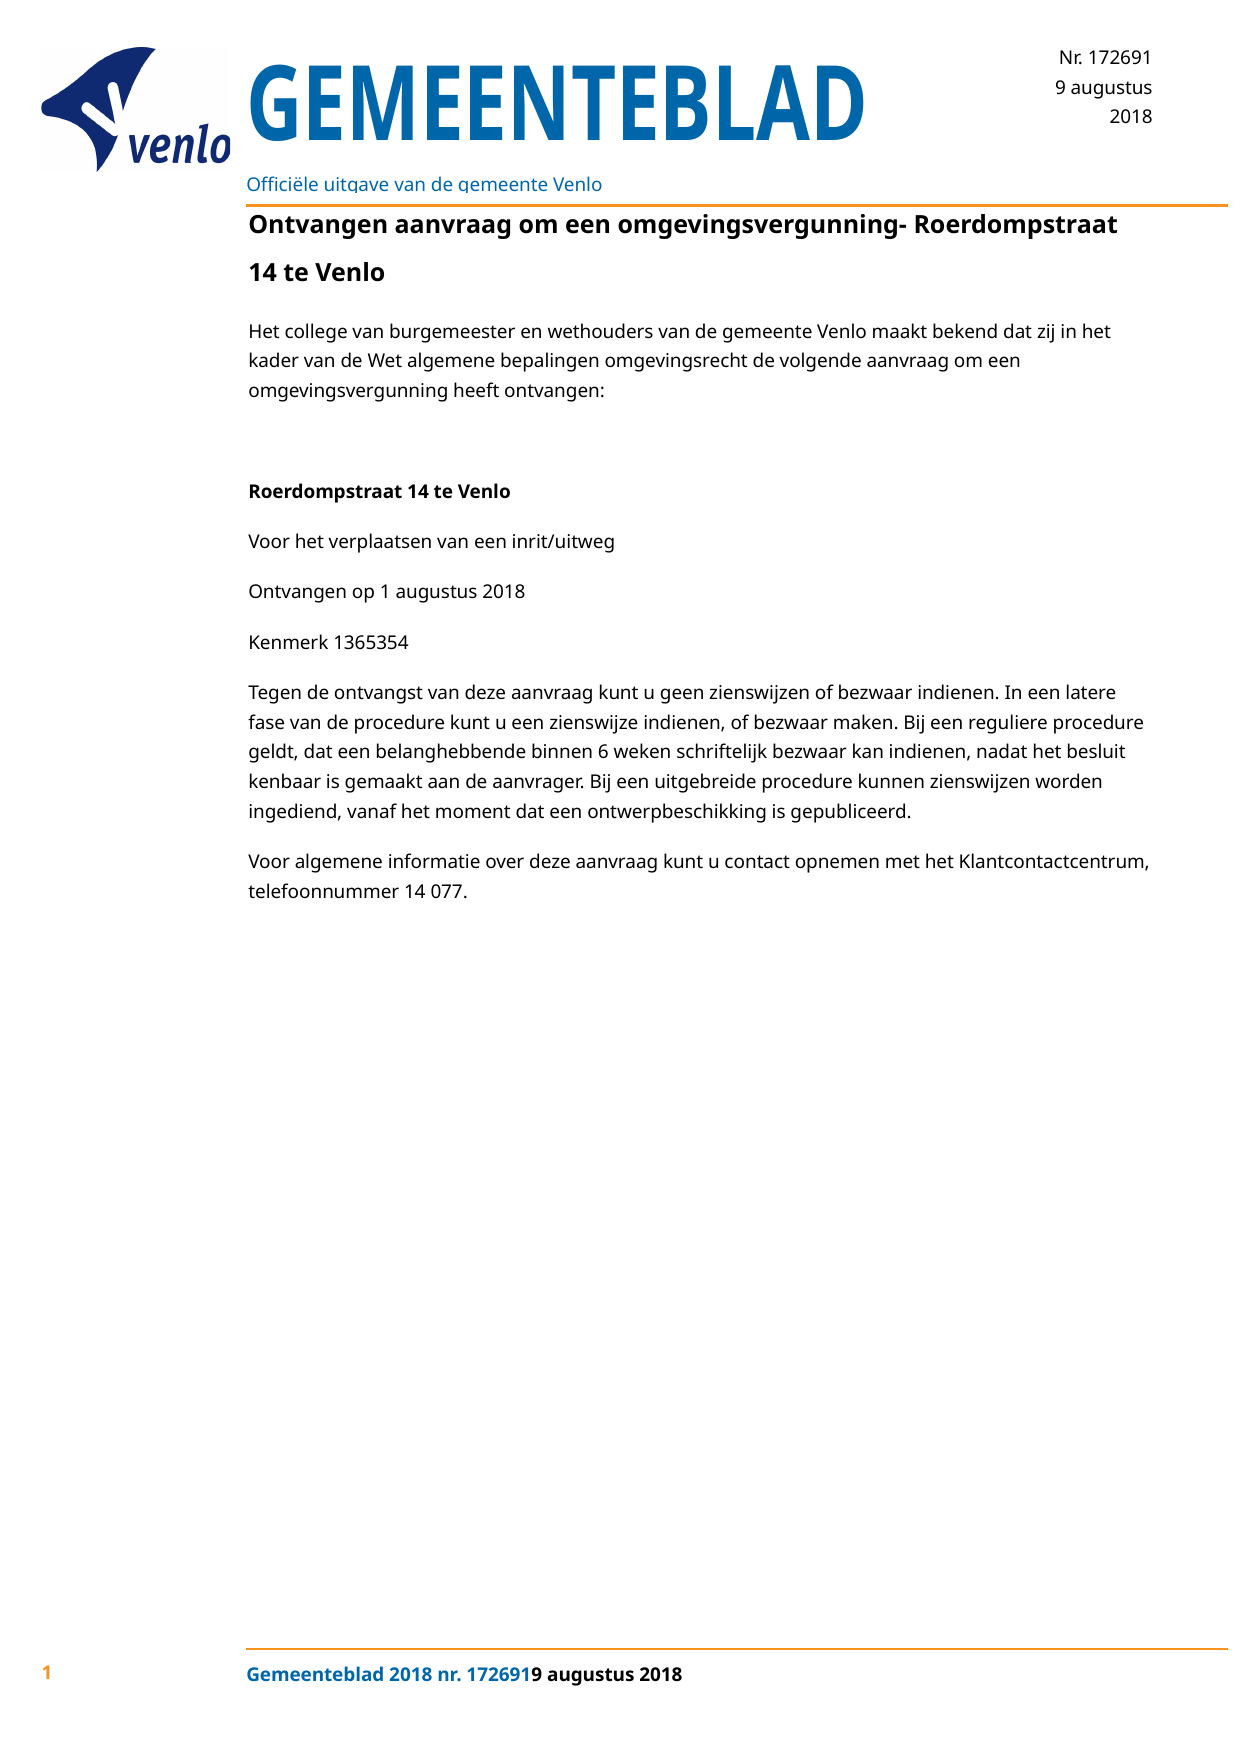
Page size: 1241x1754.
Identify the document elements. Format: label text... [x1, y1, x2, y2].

text Roerdompstraat 14 te Venlo [248, 478, 1152, 504]
text Ontvangen aanvraag om een omgevingsvergunning- Roerdompstraat 14 te Venlo [248, 207, 1152, 288]
text Ontvangen op 1 augustus 2018 [248, 579, 1152, 604]
text Het college van burgemeester en wethouders van de gemeente Venlo maakt bekend dat zij in het kader van de Wet algemene bepalingen omgevingsrecht de volgende aanvraag om een omgevingsvergunning heeft ontvangen: [248, 318, 1152, 403]
text Kenmerk 1365354 [248, 629, 1152, 655]
text Voor het verplaatsen van een inrit/uitweg [248, 528, 1152, 554]
text Voor algemene informatie over deze aanvraag kunt u contact opnemen met het Klantcontactcentrum, telefoonnummer 14 077. [248, 848, 1152, 904]
text Tegen de ontvangst van deze aanvraag kunt u geen zienswijzen of bezwaar indienen. In een latere fase van de procedure kunt u een zienswijze indienen, of bezwaar maken. Bij een reguliere procedure geldt, dat een belanghebbende binnen 6 weken schriftelijk bezwaar kan indienen, nadat het besluit kenbaar is gemaakt aan de aanvrager. Bij een uitgebreide procedure kunnen zienswijzen worden ingediend, vanaf het moment dat een ontwerpbeschikking is gepubliceerd. [248, 679, 1152, 824]
picture [41, 47, 231, 172]
